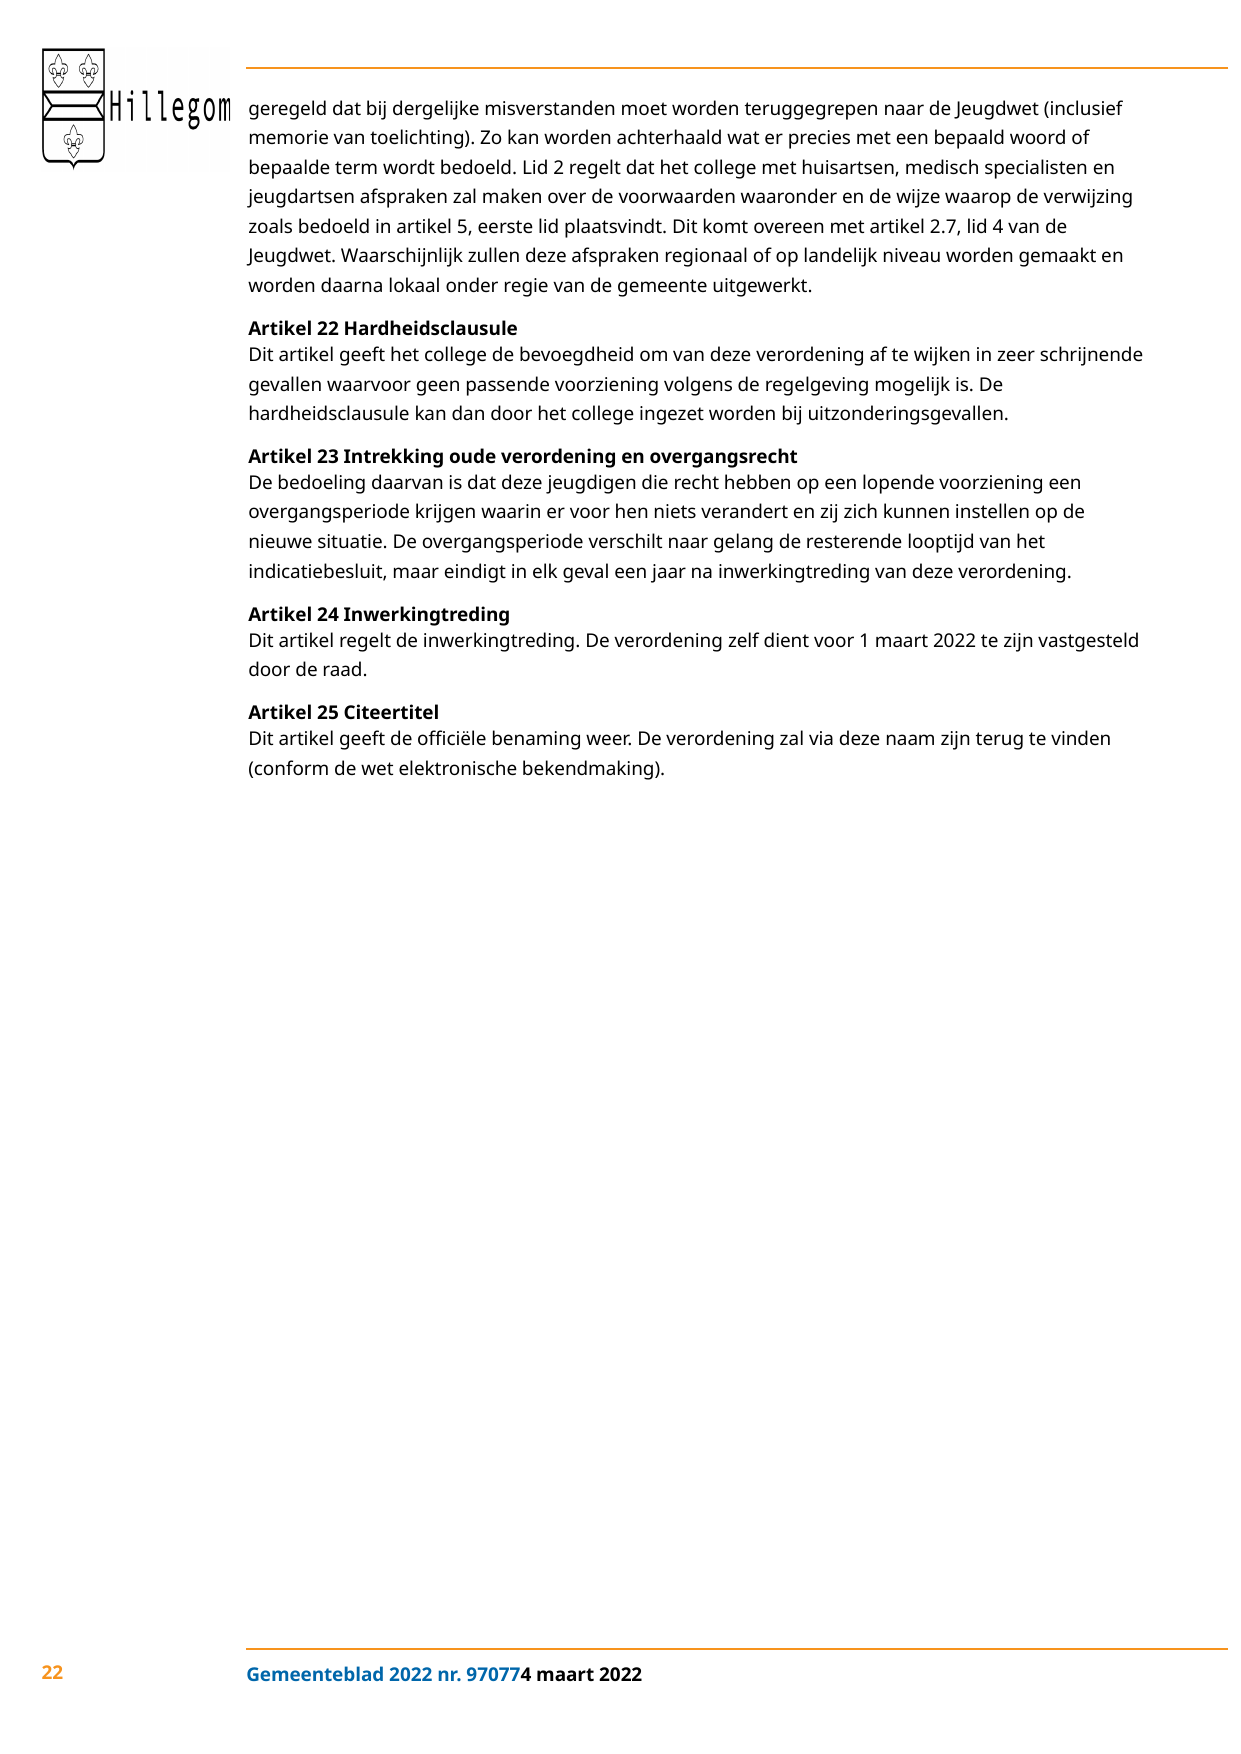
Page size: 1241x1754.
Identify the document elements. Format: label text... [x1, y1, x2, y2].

text De bedoeling daarvan is dat deze jeugdigen die recht hebben op een lopende voorziening een overgangsperiode krijgen waarin er voor hen niets verandert en zij zich kunnen instellen op de nieuwe situatie. De overgangsperiode verschilt naar gelang de resterende looptijd van het indicatiebesluit, maar eindigt in elk geval een jaar na inwerkingtreding van deze verordening. [248, 469, 1152, 584]
text Artikel 25 Citeertitel [248, 699, 1152, 725]
text Dit artikel regelt de inwerkingtreding. De verordening zelf dient voor 1 maart 2022 te zijn vastgesteld door de raad. [248, 627, 1152, 682]
text geregeld dat bij dergelijke misverstanden moet worden teruggegrepen naar de Jeugdwet (inclusief memorie van toelichting). Zo kan worden achterhaald wat er precies met een bepaald woord of bepaalde term wordt bedoeld. Lid 2 regelt dat het college met huisartsen, medisch specialisten en jeugdartsen afspraken zal maken over de voorwaarden waaronder en de wijze waarop de verwijzing zoals bedoeld in artikel 5, eerste lid plaatsvindt. Dit komt overeen met artikel 2.7, lid 4 van de Jeugdwet. Waarschijnlijk zullen deze afspraken regionaal of op landelijk niveau worden gemaakt en worden daarna lokaal onder regie van de gemeente uitgewerkt. [248, 95, 1152, 298]
text Artikel 24 Inwerkingtreding [248, 601, 1152, 627]
picture [41, 47, 231, 172]
text Artikel 23 Intrekking oude verordening en overgangsrecht [248, 443, 1152, 469]
text Dit artikel geeft de officiële benaming weer. De verordening zal via deze naam zijn terug te vinden (conform de wet elektronische bekendmaking). [248, 725, 1152, 781]
text Dit artikel geeft het college de bevoegdheid om van deze verordening af te wijken in zeer schrijnende gevallen waarvoor geen passende voorziening volgens de regelgeving mogelijk is. De hardheidsclausule kan dan door het college ingezet worden bij uitzonderingsgevallen. [248, 341, 1152, 426]
text Artikel 22 Hardheidsclausule [248, 315, 1152, 341]
